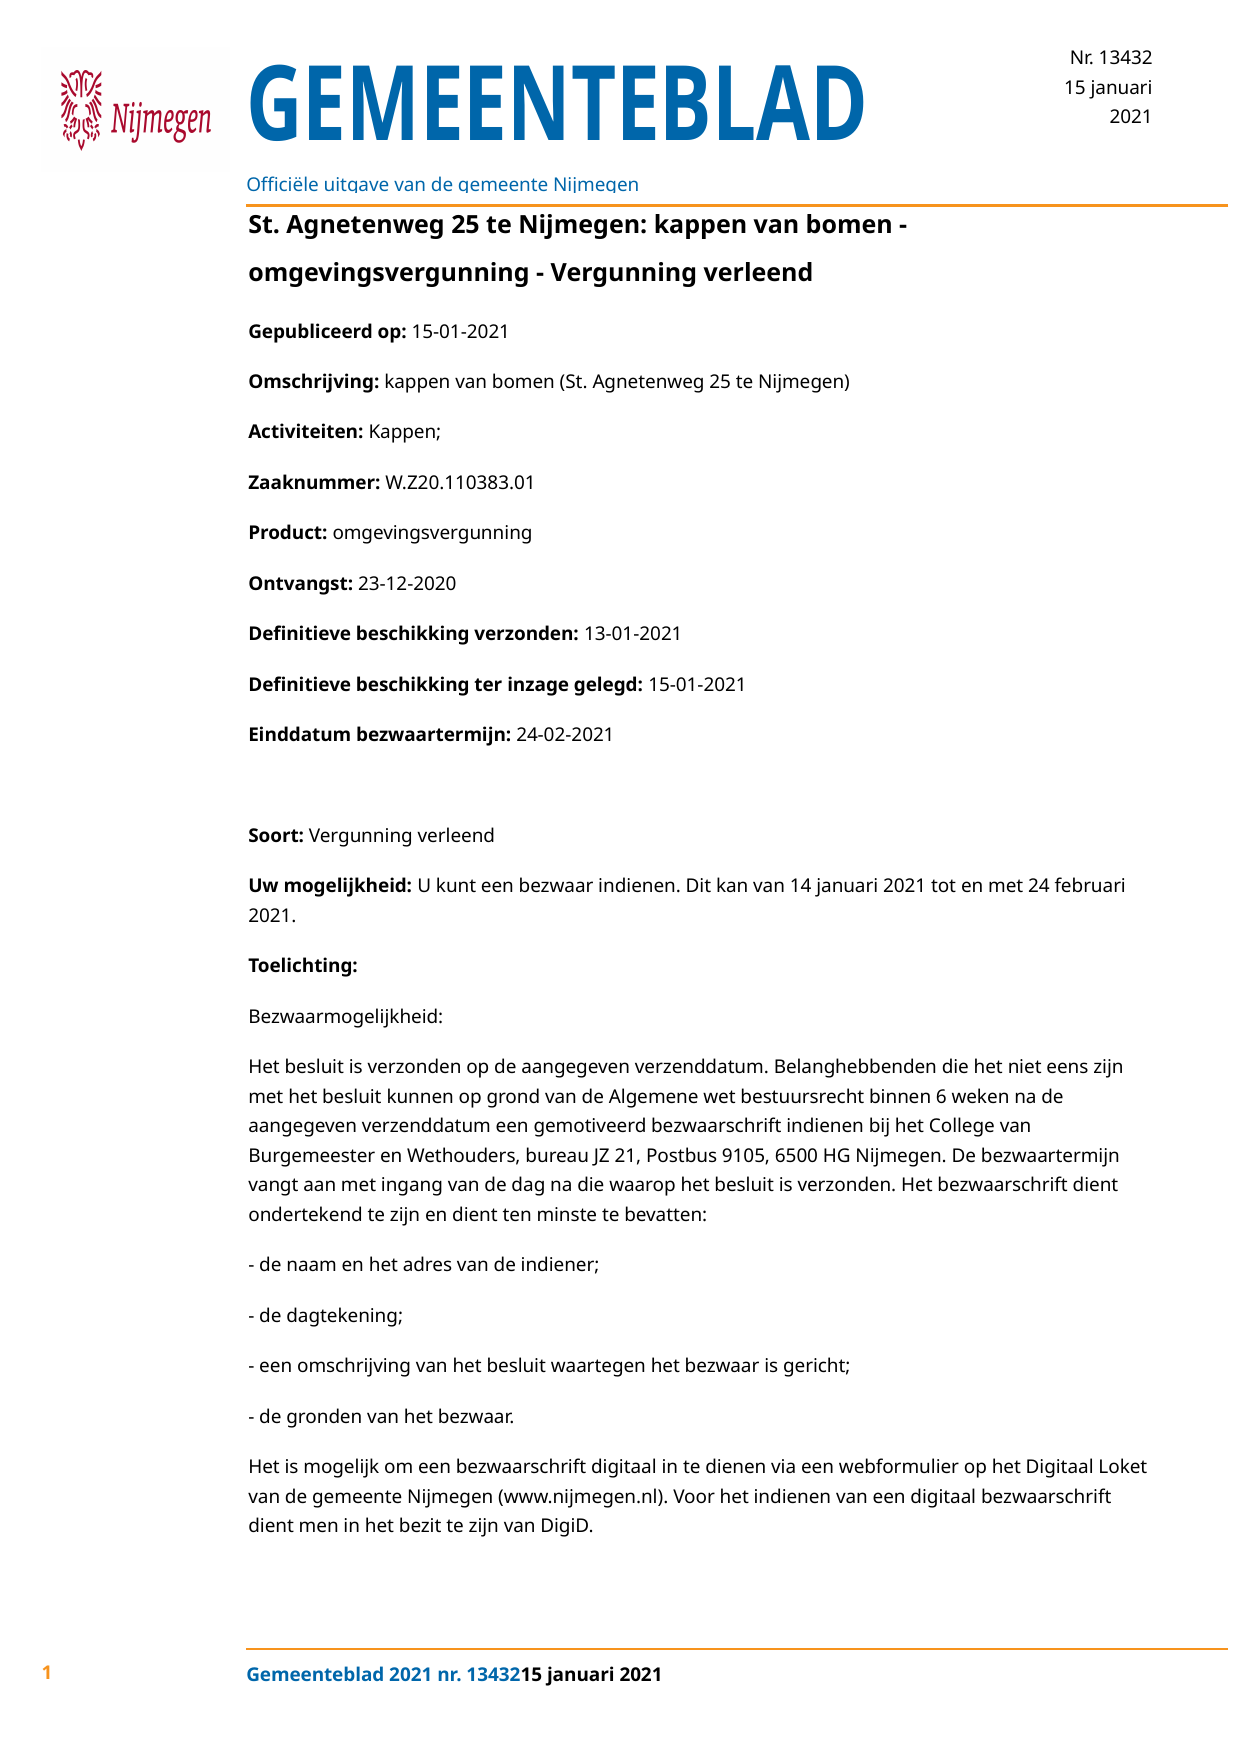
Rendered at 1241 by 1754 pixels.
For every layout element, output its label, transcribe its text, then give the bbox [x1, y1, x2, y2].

text Het is mogelijk om een bezwaarschrift digitaal in te dienen via een webformulier op het Digitaal Loket van de gemeente Nijmegen (www.nijmegen.nl). Voor het indienen van een digitaal bezwaarschrift dient men in het bezit te zijn van DigiD. [248, 1453, 1152, 1538]
picture [41, 47, 231, 172]
text Het besluit is verzonden op de aangegeven verzenddatum. Belanghebbenden die het niet eens zijn met het besluit kunnen op grond van de Algemene wet bestuursrecht binnen 6 weken na de aangegeven verzenddatum een gemotiveerd bezwaarschrift indienen bij het College van Burgemeester en Wethouders, bureau JZ 21, Postbus 9105, 6500 HG Nijmegen. De bezwaartermijn vangt aan met ingang van de dag na die waarop het besluit is verzonden. Het bezwaarschrift dient ondertekend te zijn en dient ten minste te bevatten: [248, 1053, 1152, 1227]
text Uw mogelijkheid: U kunt een bezwaar indienen. Dit kan van 14 januari 2021 tot en met 24 februari 2021. [248, 872, 1152, 928]
text Gepubliceerd op: 15-01-2021 [248, 318, 1152, 344]
text Omschrijving: kappen van bomen (St. Agnetenweg 25 te Nijmegen) [248, 368, 1152, 394]
text Toelichting: [248, 952, 1152, 978]
text St. Agnetenweg 25 te Nijmegen: kappen van bomen - omgevingsvergunning - Vergunning verleend [248, 207, 1152, 288]
text - de gronden van het bezwaar. [248, 1403, 1152, 1429]
text Product: omgevingsvergunning [248, 519, 1152, 545]
text Activiteiten: Kappen; [248, 419, 1152, 444]
text Einddatum bezwaartermijn: 24-02-2021 [248, 721, 1152, 747]
text Soort: Vergunning verleend [248, 822, 1152, 848]
text Ontvangst: 23-12-2020 [248, 570, 1152, 596]
text - een omschrijving van het besluit waartegen het bezwaar is gericht; [248, 1352, 1152, 1378]
text - de naam en het adres van de indiener; [248, 1252, 1152, 1277]
text Zaaknummer: W.Z20.110383.01 [248, 469, 1152, 495]
text Bezwaarmogelijkheid: [248, 1003, 1152, 1029]
text Definitieve beschikking verzonden: 13-01-2021 [248, 620, 1152, 646]
text - de dagtekening; [248, 1302, 1152, 1328]
text Definitieve beschikking ter inzage gelegd: 15-01-2021 [248, 671, 1152, 697]
